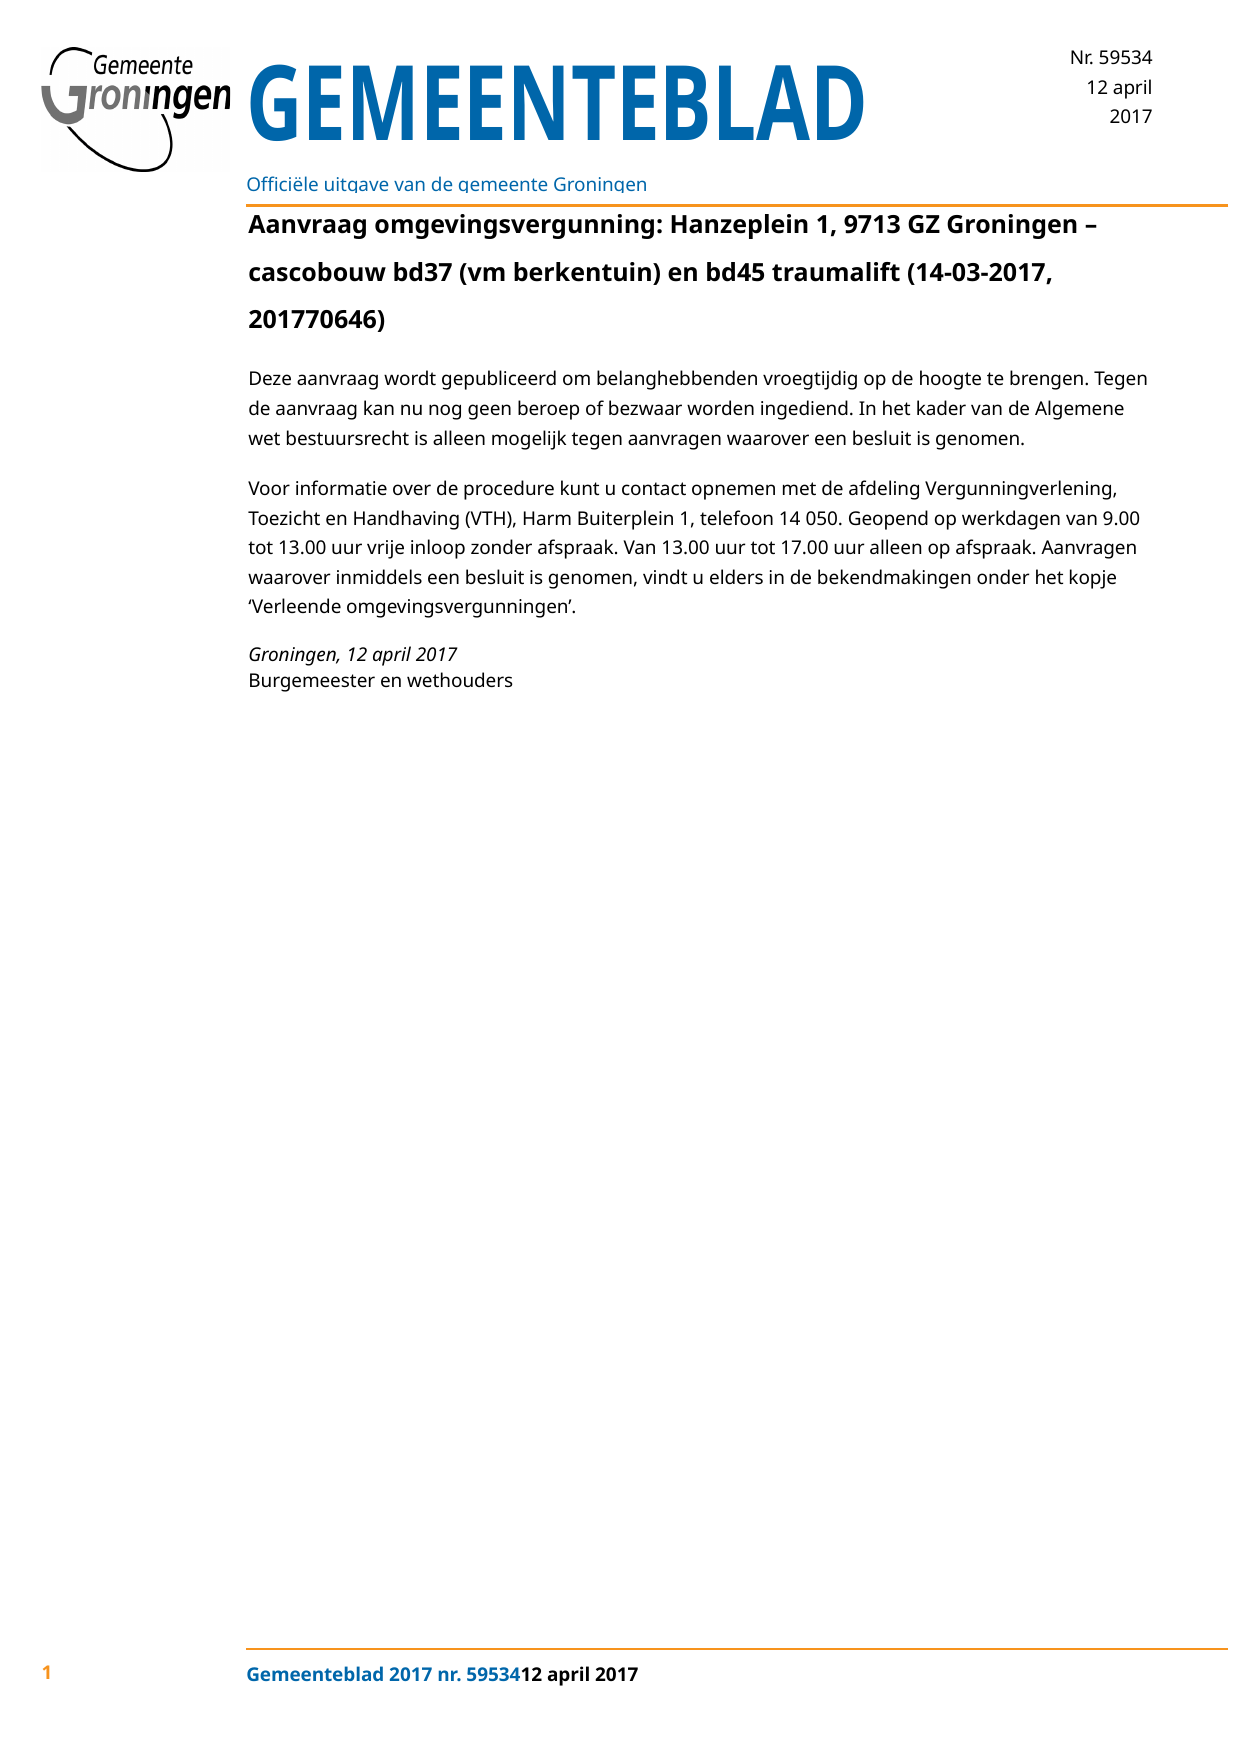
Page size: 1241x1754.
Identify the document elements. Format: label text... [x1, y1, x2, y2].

text Aanvraag omgevingsvergunning: Hanzeplein 1, 9713 GZ Groningen – cascobouw bd37 (vm berkentuin) en bd45 traumalift (14-03-2017, 201770646) [248, 207, 1152, 336]
text Voor informatie over de procedure kunt u contact opnemen met de afdeling Vergunningverlening, Toezicht en Handhaving (VTH), Harm Buiterplein 1, telefoon 14 050. Geopend op werkdagen van 9.00 tot 13.00 uur vrije inloop zonder afspraak. Van 13.00 uur tot 17.00 uur alleen op afspraak. Aanvragen waarover inmiddels een besluit is genomen, vindt u elders in de bekendmakingen onder het kopje ‘Verleende omgevingsvergunningen’. [248, 475, 1152, 619]
picture [41, 47, 231, 172]
text Deze aanvraag wordt gepubliceerd om belanghebbenden vroegtijdig op de hoogte te brengen. Tegen de aanvraag kan nu nog geen beroep of bezwaar worden ingediend. In het kader van de Algemene wet bestuursrecht is alleen mogelijk tegen aanvragen waarover een besluit is genomen. [248, 366, 1152, 450]
text Burgemeester en wethouders [248, 667, 1152, 693]
text Groningen, 12 april 2017 [248, 641, 1152, 667]
